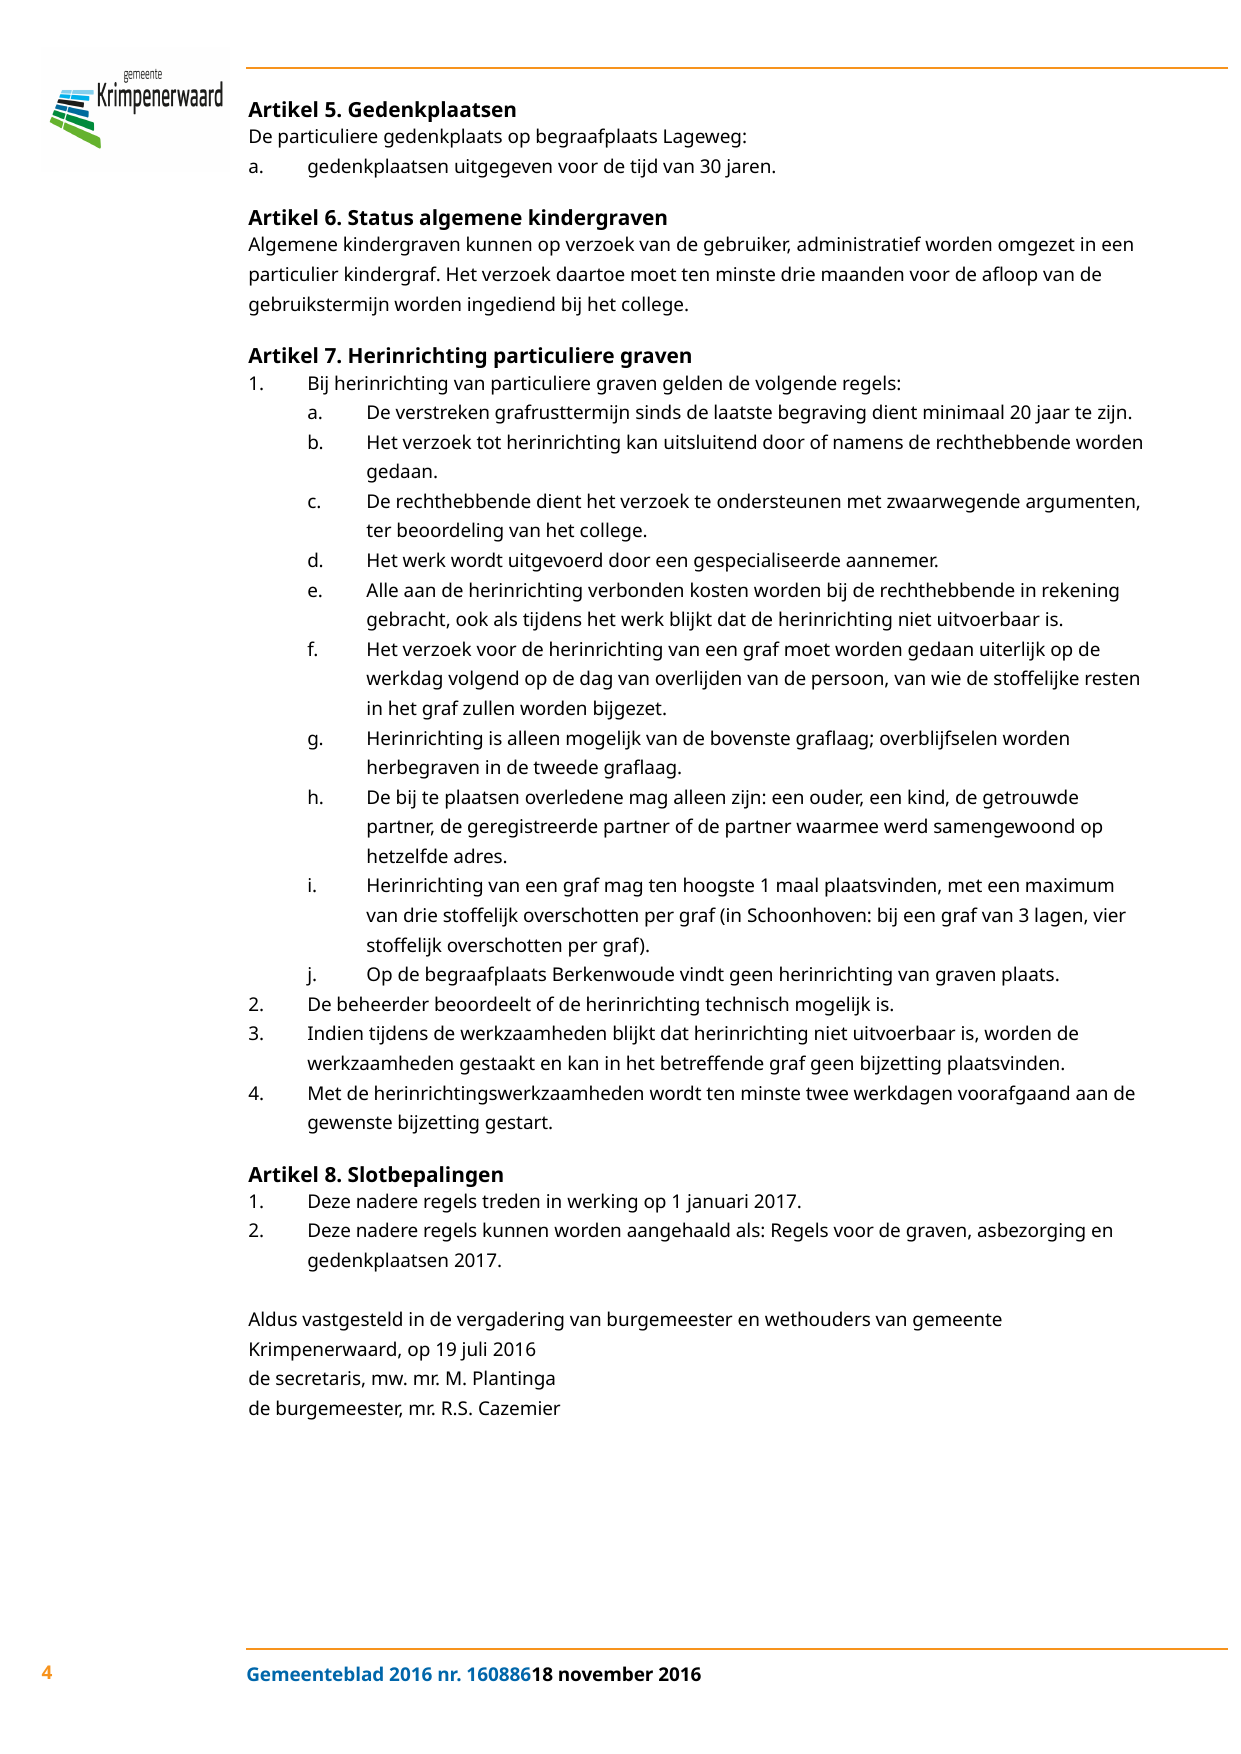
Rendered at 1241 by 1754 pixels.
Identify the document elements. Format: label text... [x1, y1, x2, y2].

list De verstreken grafrusttermijn sinds de laatste begraving dient minimaal 20 jaar te zijn. [307, 399, 1152, 425]
list Het verzoek voor de herinrichting van een graf moet worden gedaan uiterlijk op de werkdag volgend op de dag van overlijden van de persoon, van wie de stoffelijke resten in het graf zullen worden bijgezet. [307, 636, 1152, 721]
list Herinrichting is alleen mogelijk van de bovenste graflaag; overblijfselen worden herbegraven in de tweede graflaag. [307, 725, 1152, 780]
list Herinrichting van een graf mag ten hoogste 1 maal plaatsvinden, met een maximum van drie stoffelijk overschotten per graf (in Schoonhoven: bij een graf van 3 lagen, vier stoffelijk overschotten per graf). [307, 873, 1152, 957]
list Met de herinrichtingswerkzaamheden wordt ten minste twee werkdagen voorafgaand aan de gewenste bijzetting gestart. [248, 1080, 1152, 1135]
list Bij herinrichting van particuliere graven gelden de volgende regels: [248, 370, 1152, 395]
text de secretaris, mw. mr. M. Plantinga [248, 1366, 1152, 1391]
text Algemene kindergraven kunnen op verzoek van de gebruiker, administratief worden omgezet in een particulier kindergraf. Het verzoek daartoe moet ten minste drie maanden voor de afloop van de gebruikstermijn worden ingediend bij het college. [248, 232, 1152, 317]
list Op de begraafplaats Berkenwoude vindt geen herinrichting van graven plaats. [307, 961, 1152, 987]
text de burgemeester, mr. R.S. Cazemier [248, 1395, 1152, 1421]
text Artikel 7. Herinrichting particuliere graven [248, 341, 1152, 370]
text Aldus vastgesteld in de vergadering van burgemeester en wethouders van gemeente Krimpenerwaard, op 19 juli 2016 [248, 1306, 1152, 1362]
text Artikel 5. Gedenkplaatsen [248, 95, 1152, 123]
list Deze nadere regels treden in werking op 1 januari 2017. [248, 1188, 1152, 1214]
picture [41, 47, 231, 172]
list Het verzoek tot herinrichting kan uitsluitend door of namens de rechthebbende worden gedaan. [307, 429, 1152, 484]
list Deze nadere regels kunnen worden aangehaald als: Regels voor de graven, asbezorging en gedenkplaatsen 2017. [248, 1218, 1152, 1273]
list Het werk wordt uitgevoerd door een gespecialiseerde aannemer. [307, 547, 1152, 573]
text Artikel 6. Status algemene kindergraven [248, 203, 1152, 232]
list Alle aan de herinrichting verbonden kosten worden bij de rechthebbende in rekening gebracht, ook als tijdens het werk blijkt dat de herinrichting niet uitvoerbaar is. [307, 577, 1152, 632]
list De beheerder beoordeelt of de herinrichting technisch mogelijk is. [248, 991, 1152, 1017]
text Artikel 8. Slotbepalingen [248, 1160, 1152, 1188]
list De rechthebbende dient het verzoek te ondersteunen met zwaarwegende argumenten, ter beoordeling van het college. [307, 488, 1152, 543]
list gedenkplaatsen uitgegeven voor de tijd van 30 jaren. [248, 153, 1152, 178]
list De bij te plaatsen overledene mag alleen zijn: een ouder, een kind, de getrouwde partner, de geregistreerde partner of de partner waarmee werd samengewoond op hetzelfde adres. [307, 784, 1152, 869]
text De particuliere gedenkplaats op begraafplaats Lageweg: [248, 123, 1152, 149]
list Indien tijdens de werkzaamheden blijkt dat herinrichting niet uitvoerbaar is, worden de werkzaamheden gestaakt en kan in het betreffende graf geen bijzetting plaatsvinden. [248, 1021, 1152, 1076]
